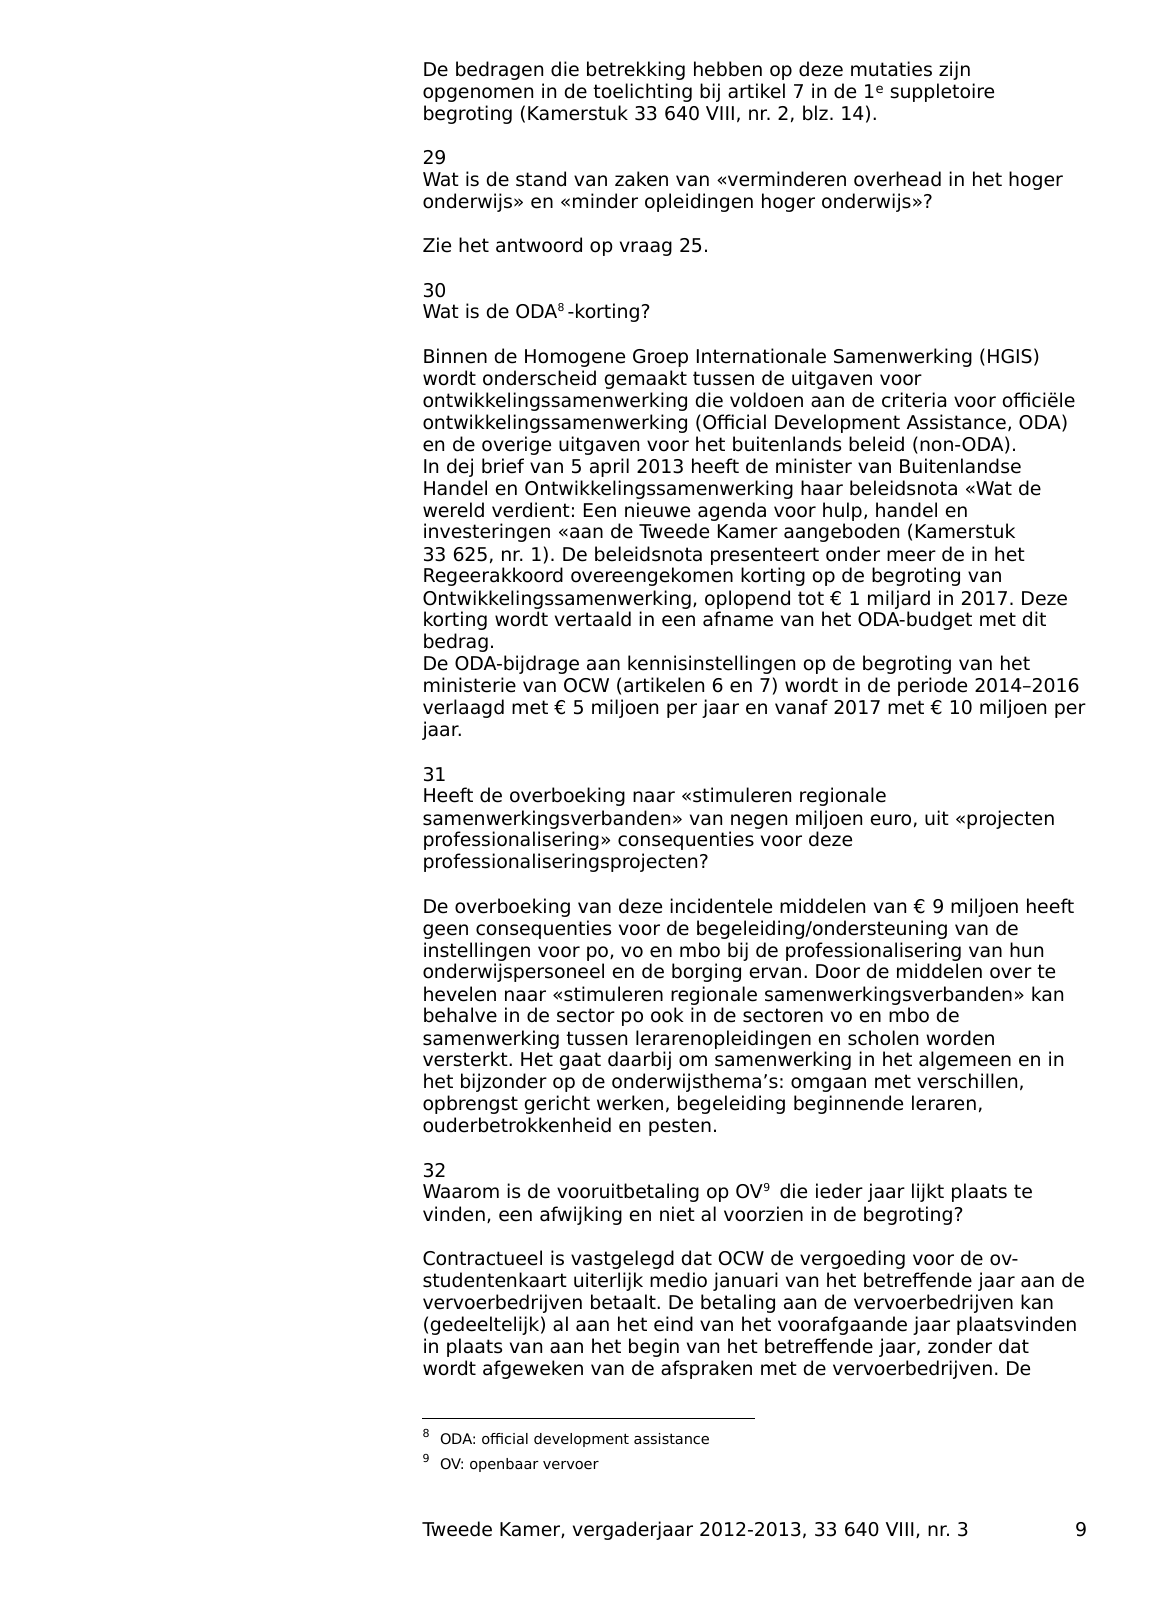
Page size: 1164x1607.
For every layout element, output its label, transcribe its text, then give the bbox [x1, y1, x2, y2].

text Heeft de overboeking naar «stimuleren regionale samenwerkingsverbanden» van negen miljoen euro, uit «projecten professionalisering» consequenties voor deze professionaliseringsprojecten? [422, 785, 1087, 873]
text Contractueel is vastgelegd dat OCW de vergoeding voor de ov-studentenkaart uiterlijk medio januari van het betreffende jaar aan de vervoerbedrijven betaalt. De betaling aan de vervoerbedrijven kan (gedeeltelijk) al aan het eind van het voorafgaande jaar plaatsvinden in plaats van aan het begin van het betreffende jaar, zonder dat wordt afgeweken van de afspraken met de vervoerbedrijven. De [422, 1248, 1087, 1379]
text 30 [422, 279, 1087, 301]
text Binnen de Homogene Groep Internationale Samenwerking (HGIS) wordt onderscheid gemaakt tussen de uitgaven voor ontwikkelingssamenwerking die voldoen aan de criteria voor officiële ontwikkelingssamenwerking (Official Development Assistance, ODA) en de overige uitgaven voor het buitenlands beleid (non-ODA). [422, 346, 1087, 456]
text 32 [422, 1159, 1087, 1181]
text Zie het antwoord op vraag 25. [422, 235, 1087, 257]
text De ODA-bijdrage aan kennisinstellingen op de begroting van het ministerie van OCW (artikelen 6 en 7) wordt in de periode 2014–2016 verlaagd met € 5 miljoen per jaar en vanaf 2017 met € 10 miljoen per jaar. [422, 653, 1087, 741]
text De bedragen die betrekking hebben op deze mutaties zijn opgenomen in de toelichting bij artikel 7 in de 1e suppletoire begroting (Kamerstuk 33 640 VIII, nr. 2, blz. 14). [422, 59, 1087, 125]
text 29 [422, 147, 1087, 169]
text OV: openbaar vervoer [422, 1452, 1087, 1474]
text De overboeking van deze incidentele middelen van € 9 miljoen heeft geen consequenties voor de begeleiding/ondersteuning van de instellingen voor po, vo en mbo bij de professionalisering van hun onderwijspersoneel en de borging ervan. Door de middelen over te hevelen naar «stimuleren regionale samenwerkingsverbanden» kan behalve in de sector po ook in de sectoren vo en mbo de samenwerking tussen lerarenopleidingen en scholen worden versterkt. Het gaat daarbij om samenwerking in het algemeen en in het bijzonder op de onderwijsthema’s: omgaan met verschillen, opbrengst gericht werken, begeleiding beginnende leraren, ouderbetrokkenheid en pesten. [422, 896, 1087, 1137]
text Wat is de stand van zaken van «verminderen overhead in het hoger onderwijs» en «minder opleidingen hoger onderwijs»? [422, 169, 1087, 213]
text Wat is de ODA-korting? [422, 301, 1087, 323]
text ODA: official development assistance [422, 1427, 1087, 1449]
text In dej brief van 5 april 2013 heeft de minister van Buitenlandse Handel en Ontwikkelingssamenwerking haar beleidsnota «Wat de wereld verdient: Een nieuwe agenda voor hulp, handel en investeringen «aan de Tweede Kamer aangeboden (Kamerstuk 33 625, nr. 1). De beleidsnota presenteert onder meer de in het Regeerakkoord overeengekomen korting op de begroting van Ontwikkelingssamenwerking, oplopend tot € 1 miljard in 2017. Deze korting wordt vertaald in een afname van het ODA-budget met dit bedrag. [422, 456, 1087, 653]
text Waarom is de vooruitbetaling op OV die ieder jaar lijkt plaats te vinden, een afwijking en niet al voorzien in de begroting? [422, 1181, 1087, 1225]
text 31 [422, 763, 1087, 785]
